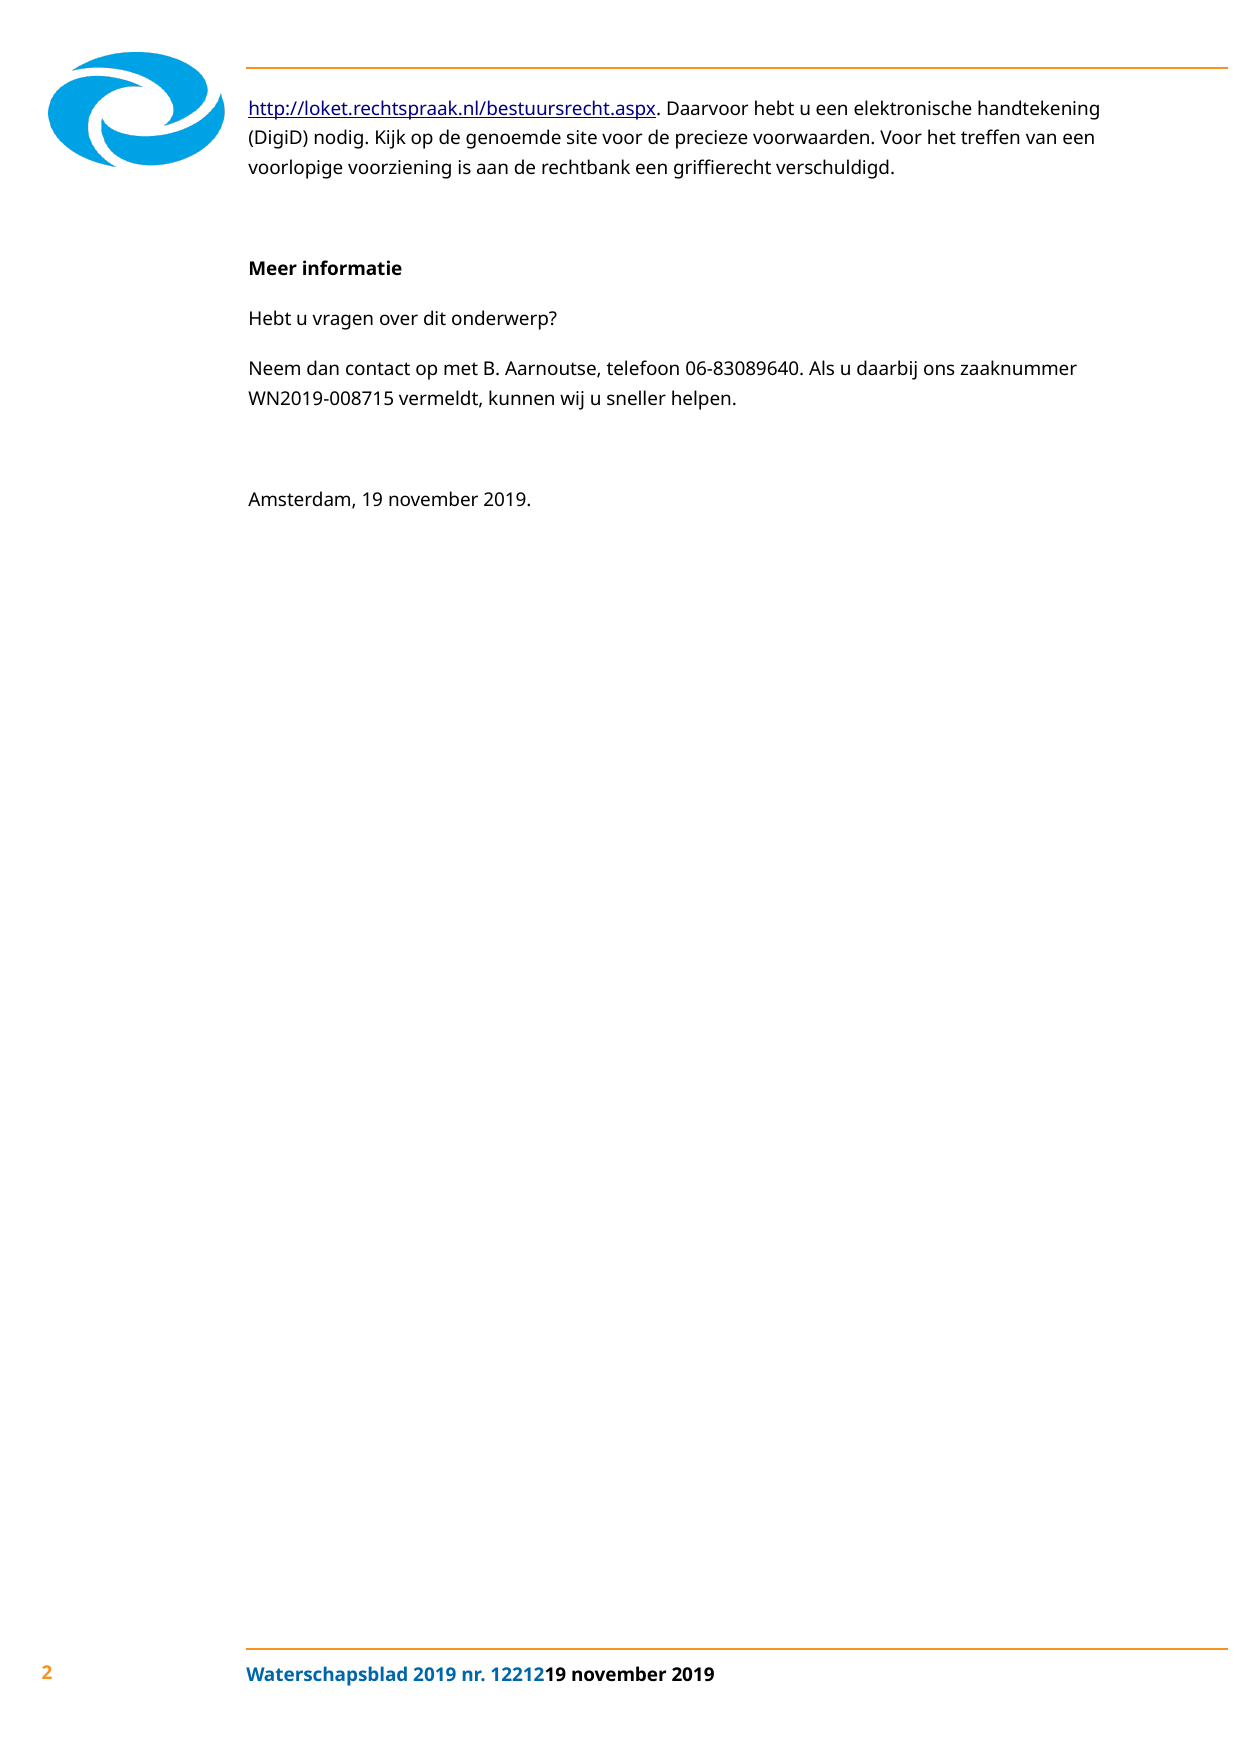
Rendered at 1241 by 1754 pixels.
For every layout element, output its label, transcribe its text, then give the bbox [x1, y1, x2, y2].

text Neem dan contact op met B. Aarnoutse, telefoon 06-83089640. Als u daarbij ons zaaknummer WN2019-008715 vermeldt, kunnen wij u sneller helpen. [248, 356, 1152, 411]
picture [41, 47, 231, 172]
text http://loket.rechtspraak.nl/bestuursrecht.aspx. Daarvoor hebt u een elektronische handtekening (DigiD) nodig. Kijk op de genoemde site voor de precieze voorwaarden. Voor het treffen van een voorlopige voorziening is aan de rechtbank een griffierecht verschuldigd. [248, 95, 1152, 180]
text Meer informatie [248, 255, 1152, 281]
text Amsterdam, 19 november 2019. [248, 486, 1152, 512]
text Hebt u vragen over dit onderwerp? [248, 305, 1152, 331]
